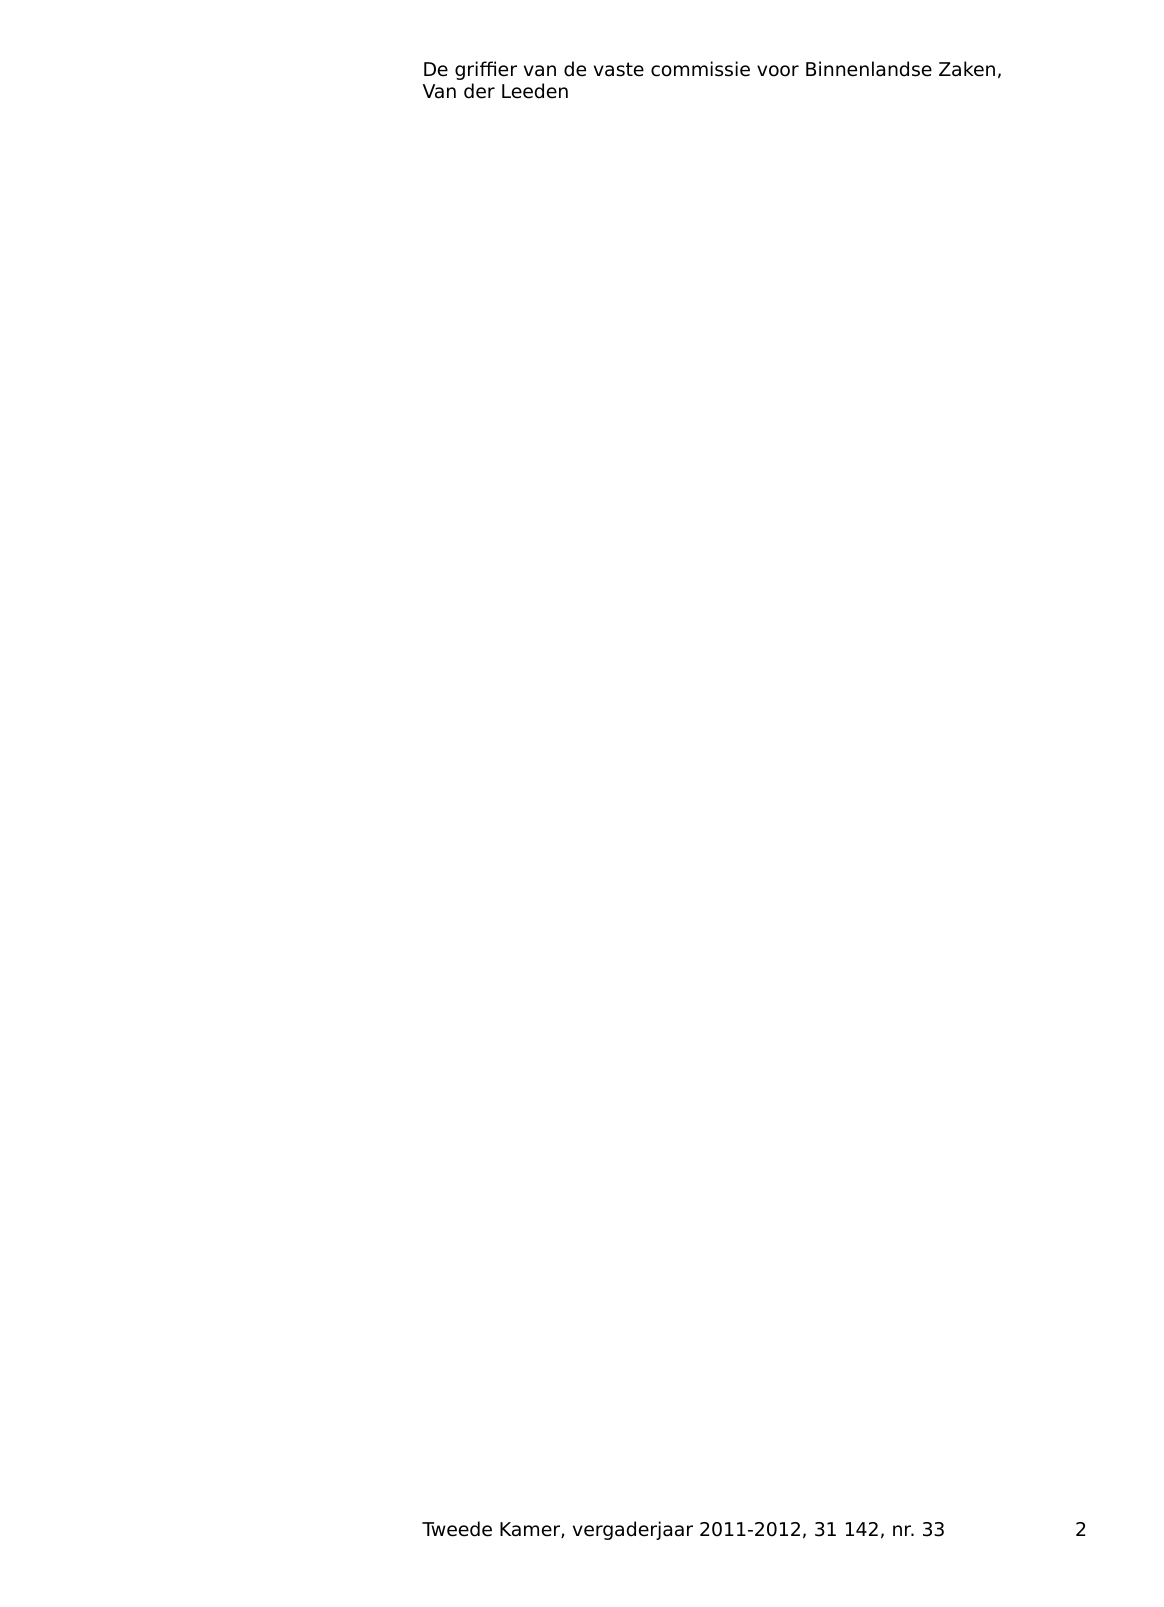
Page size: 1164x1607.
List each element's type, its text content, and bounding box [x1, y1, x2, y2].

text De griffier van de vaste commissie voor Binnenlandse Zaken, Van der Leeden [422, 59, 1087, 103]
